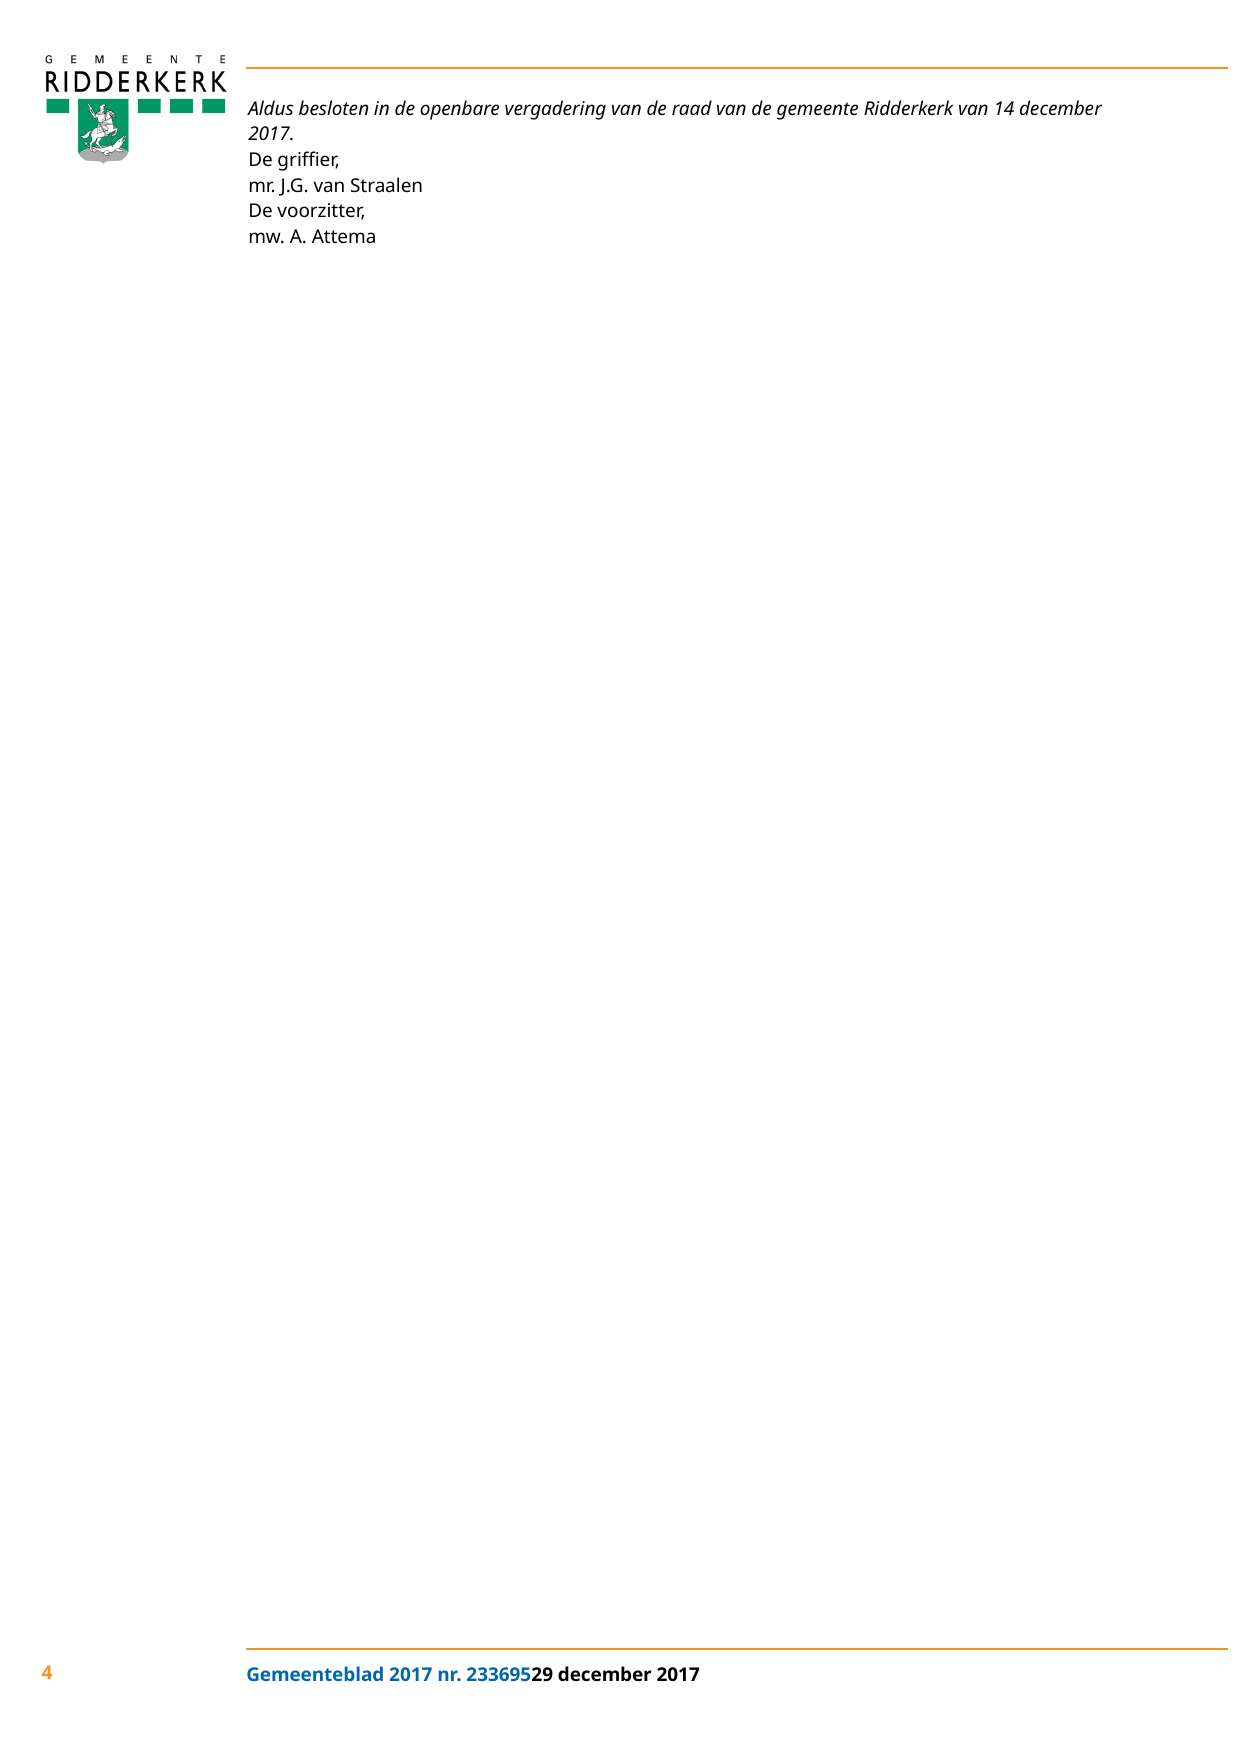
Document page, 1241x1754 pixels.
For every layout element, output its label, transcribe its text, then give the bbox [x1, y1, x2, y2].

text mw. A. Attema [248, 223, 1152, 249]
text Aldus besloten in de openbare vergadering van de raad van de gemeente Ridderkerk van 14 december 2017. [248, 95, 1152, 146]
picture [41, 47, 231, 172]
text mr. J.G. van Straalen [248, 172, 1152, 198]
text De voorzitter, [248, 198, 1152, 223]
text De griffier, [248, 146, 1152, 172]
